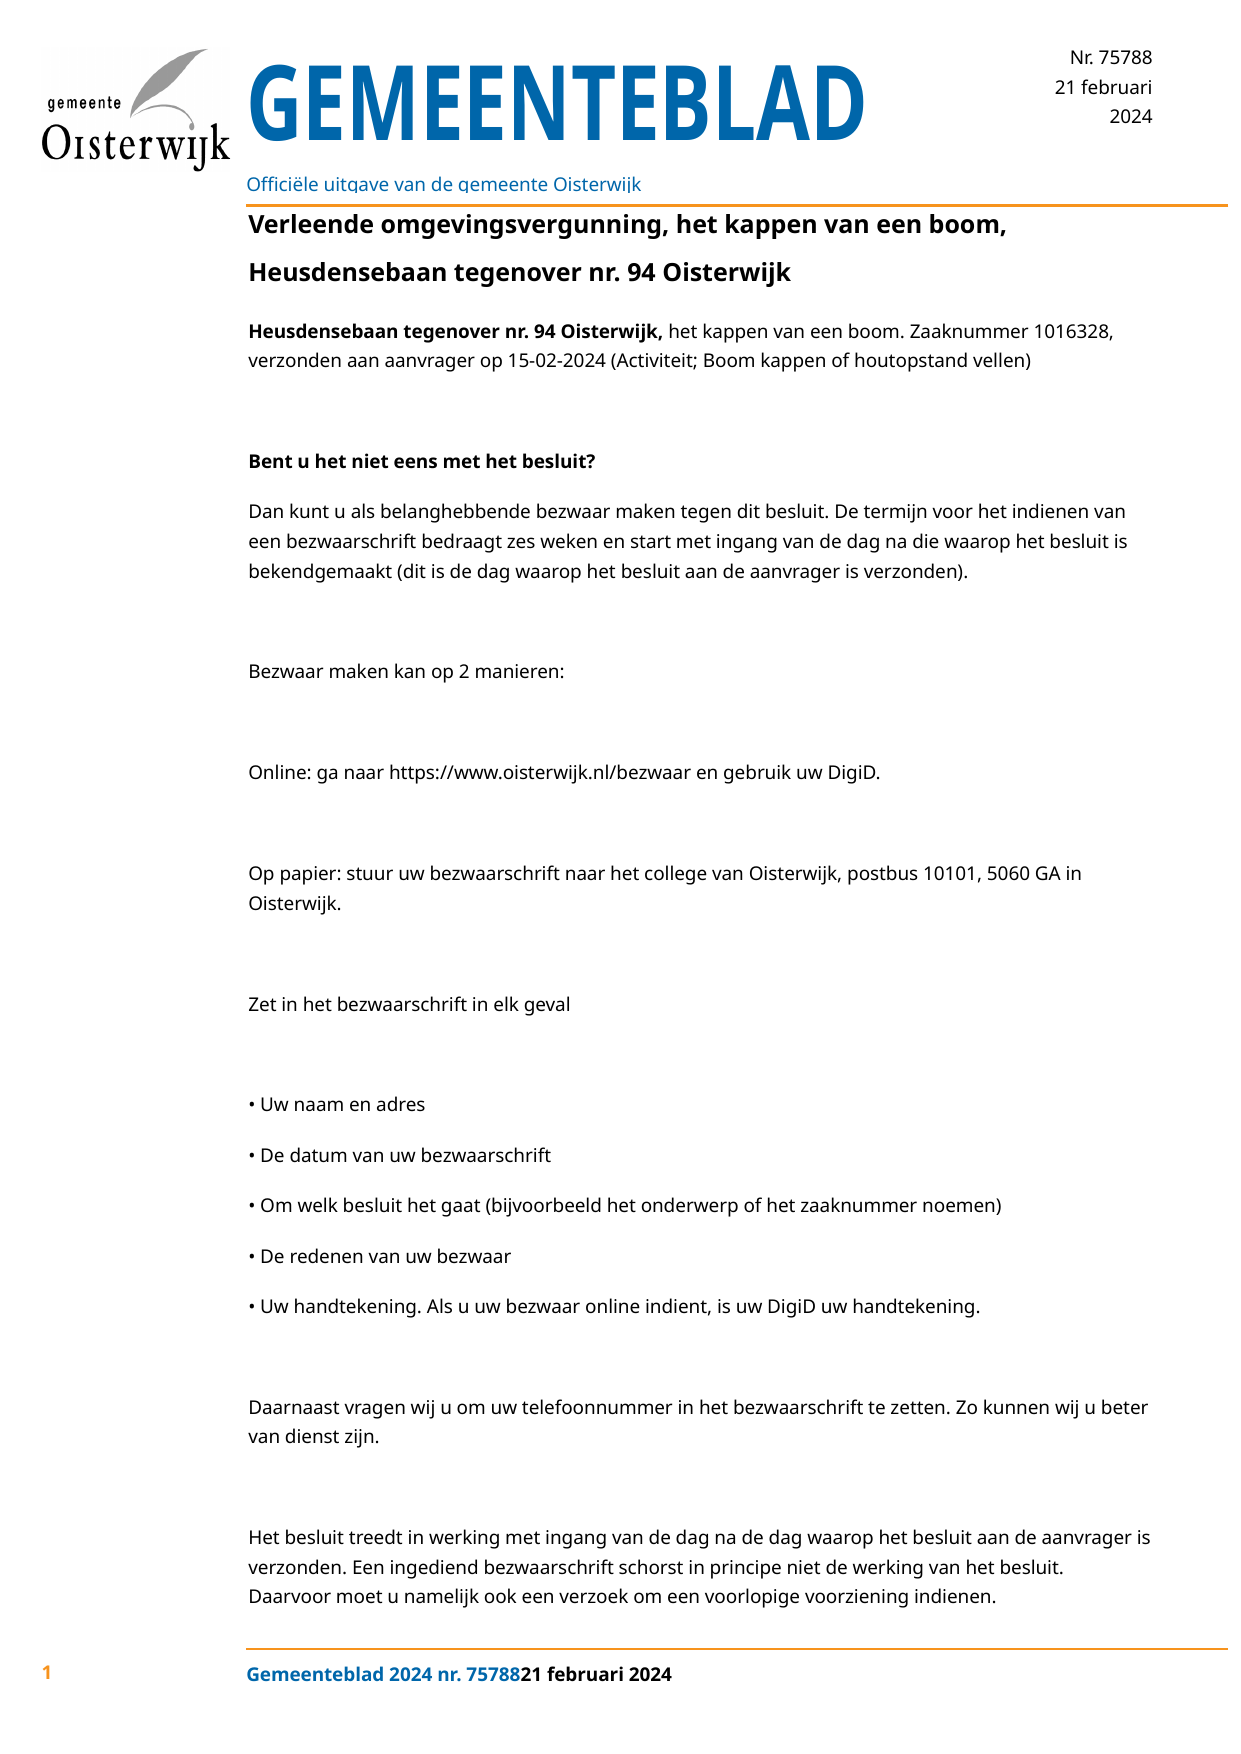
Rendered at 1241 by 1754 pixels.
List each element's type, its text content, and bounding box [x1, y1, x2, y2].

text • De datum van uw bezwaarschrift [248, 1142, 1152, 1168]
text Verleende omgevingsvergunning, het kappen van een boom, Heusdensebaan tegenover nr. 94 Oisterwijk [248, 207, 1152, 288]
text Daarnaast vragen wij u om uw telefoonnummer in het bezwaarschrift te zetten. Zo kunnen wij u beter van dienst zijn. [248, 1394, 1152, 1449]
text • Uw naam en adres [248, 1092, 1152, 1117]
text Zet in het bezwaarschrift in elk geval [248, 991, 1152, 1017]
picture [41, 47, 231, 172]
text Bent u het niet eens met het besluit? [248, 448, 1152, 474]
text • De redenen van uw bezwaar [248, 1243, 1152, 1269]
text Heusdensebaan tegenover nr. 94 Oisterwijk, het kappen van een boom. Zaaknummer 1016328, verzonden aan aanvrager op 15-02-2024 (Activiteit; Boom kappen of houtopstand vellen) [248, 318, 1152, 373]
text Bezwaar maken kan op 2 manieren: [248, 659, 1152, 684]
text Online: ga naar https://www.oisterwijk.nl/bezwaar en gebruik uw DigiD. [248, 759, 1152, 785]
text • Uw handtekening. Als u uw bezwaar online indient, is uw DigiD uw handtekening. [248, 1293, 1152, 1319]
text Op papier: stuur uw bezwaarschrift naar het college van Oisterwijk, postbus 10101, 5060 GA in Oisterwijk. [248, 860, 1152, 916]
text Het besluit treedt in werking met ingang van de dag na de dag waarop het besluit aan de aanvrager is verzonden. Een ingediend bezwaarschrift schorst in principe niet de werking van het besluit. Daarvoor moet u namelijk ook een verzoek om een voorlopige voorziening indienen. [248, 1524, 1152, 1609]
text Dan kunt u als belanghebbende bezwaar maken tegen dit besluit. De termijn voor het indienen van een bezwaarschrift bedraagt zes weken en start met ingang van de dag na die waarop het besluit is bekendgemaakt (dit is de dag waarop het besluit aan de aanvrager is verzonden). [248, 499, 1152, 584]
text • Om welk besluit het gaat (bijvoorbeeld het onderwerp of het zaaknummer noemen) [248, 1192, 1152, 1218]
